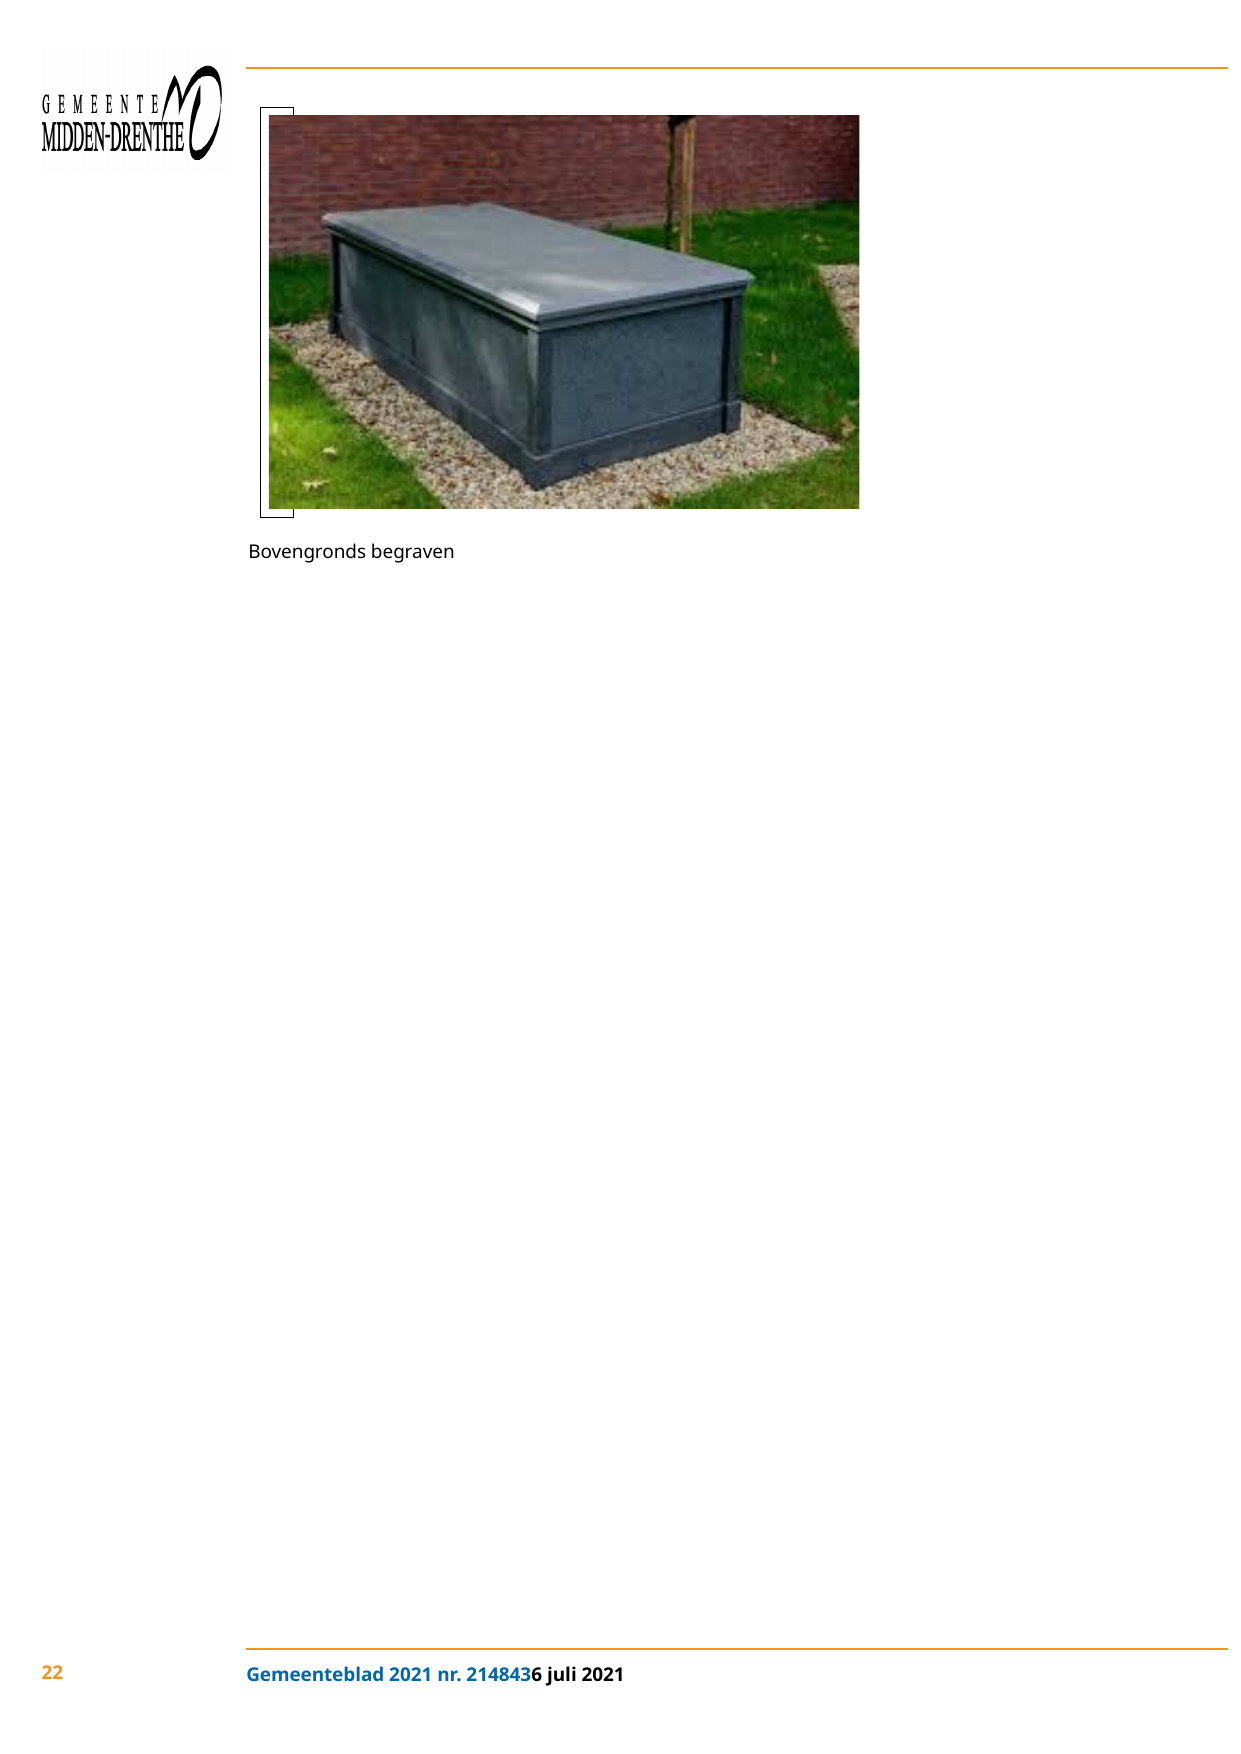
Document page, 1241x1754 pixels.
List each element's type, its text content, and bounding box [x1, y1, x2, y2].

text Bovengronds begraven [248, 539, 1152, 564]
picture [268, 115, 860, 509]
picture [41, 47, 231, 172]
